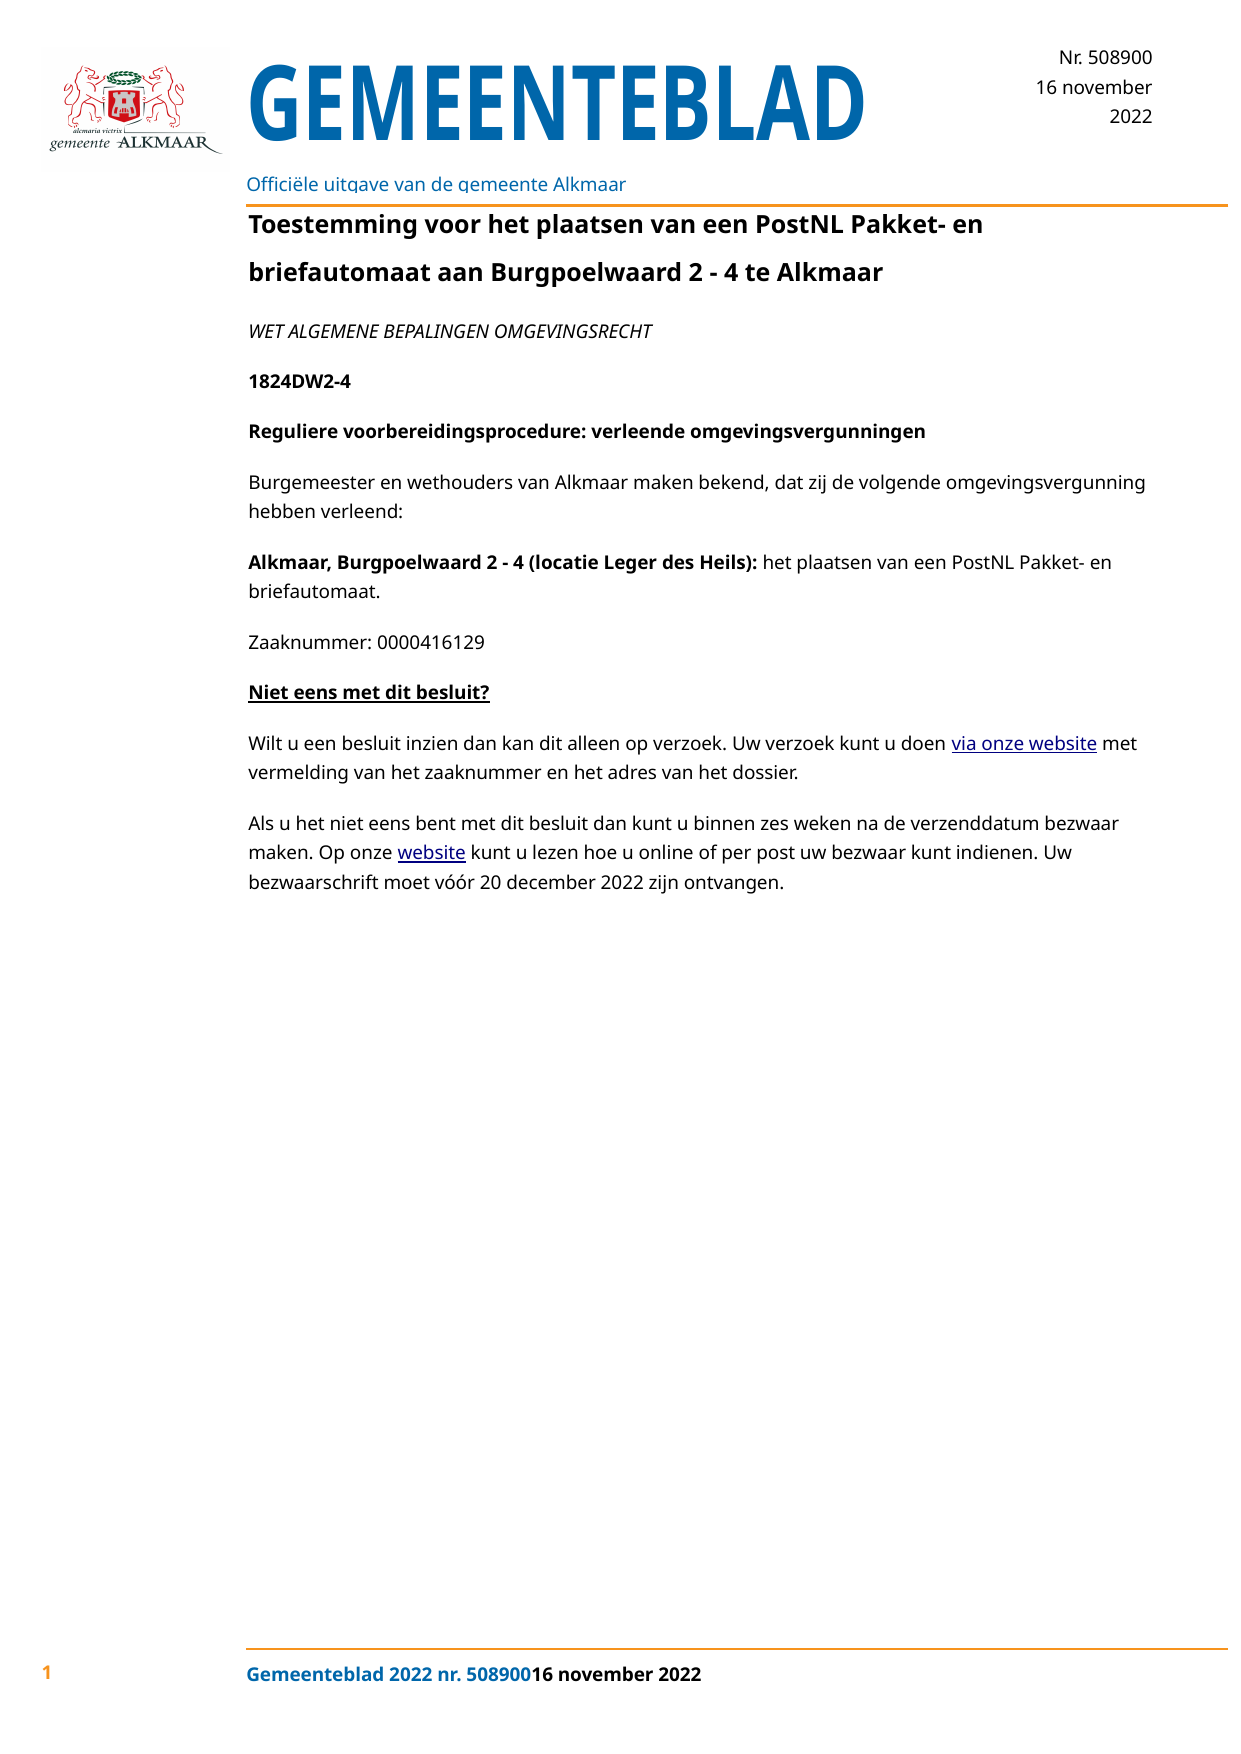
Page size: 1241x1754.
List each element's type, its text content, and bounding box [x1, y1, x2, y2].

text Toestemming voor het plaatsen van een PostNL Pakket- en briefautomaat aan Burgpoelwaard 2 - 4 te Alkmaar [248, 207, 1152, 288]
text Burgemeester en wethouders van Alkmaar maken bekend, dat zij de volgende omgevingsvergunning hebben verleend: [248, 469, 1152, 524]
text Niet eens met dit besluit? [248, 679, 1152, 705]
picture [41, 47, 231, 172]
text Wilt u een besluit inzien dan kan dit alleen op verzoek. Uw verzoek kunt u doen via onze website met vermelding van het zaaknummer en het adres van het dossier. [248, 730, 1152, 785]
text WET ALGEMENE BEPALINGEN OMGEVINGSRECHT [248, 318, 1152, 344]
text Reguliere voorbereidingsprocedure: verleende omgevingsvergunningen [248, 419, 1152, 444]
text 1824DW2-4 [248, 368, 1152, 394]
text Zaaknummer: 0000416129 [248, 629, 1152, 655]
text Als u het niet eens bent met dit besluit dan kunt u binnen zes weken na de verzenddatum bezwaar maken. Op onze website kunt u lezen hoe u online of per post uw bezwaar kunt indienen. Uw bezwaarschrift moet vóór 20 december 2022 zijn ontvangen. [248, 810, 1152, 895]
text Alkmaar, Burgpoelwaard 2 - 4 (locatie Leger des Heils): het plaatsen van een PostNL Pakket- en briefautomaat. [248, 549, 1152, 604]
